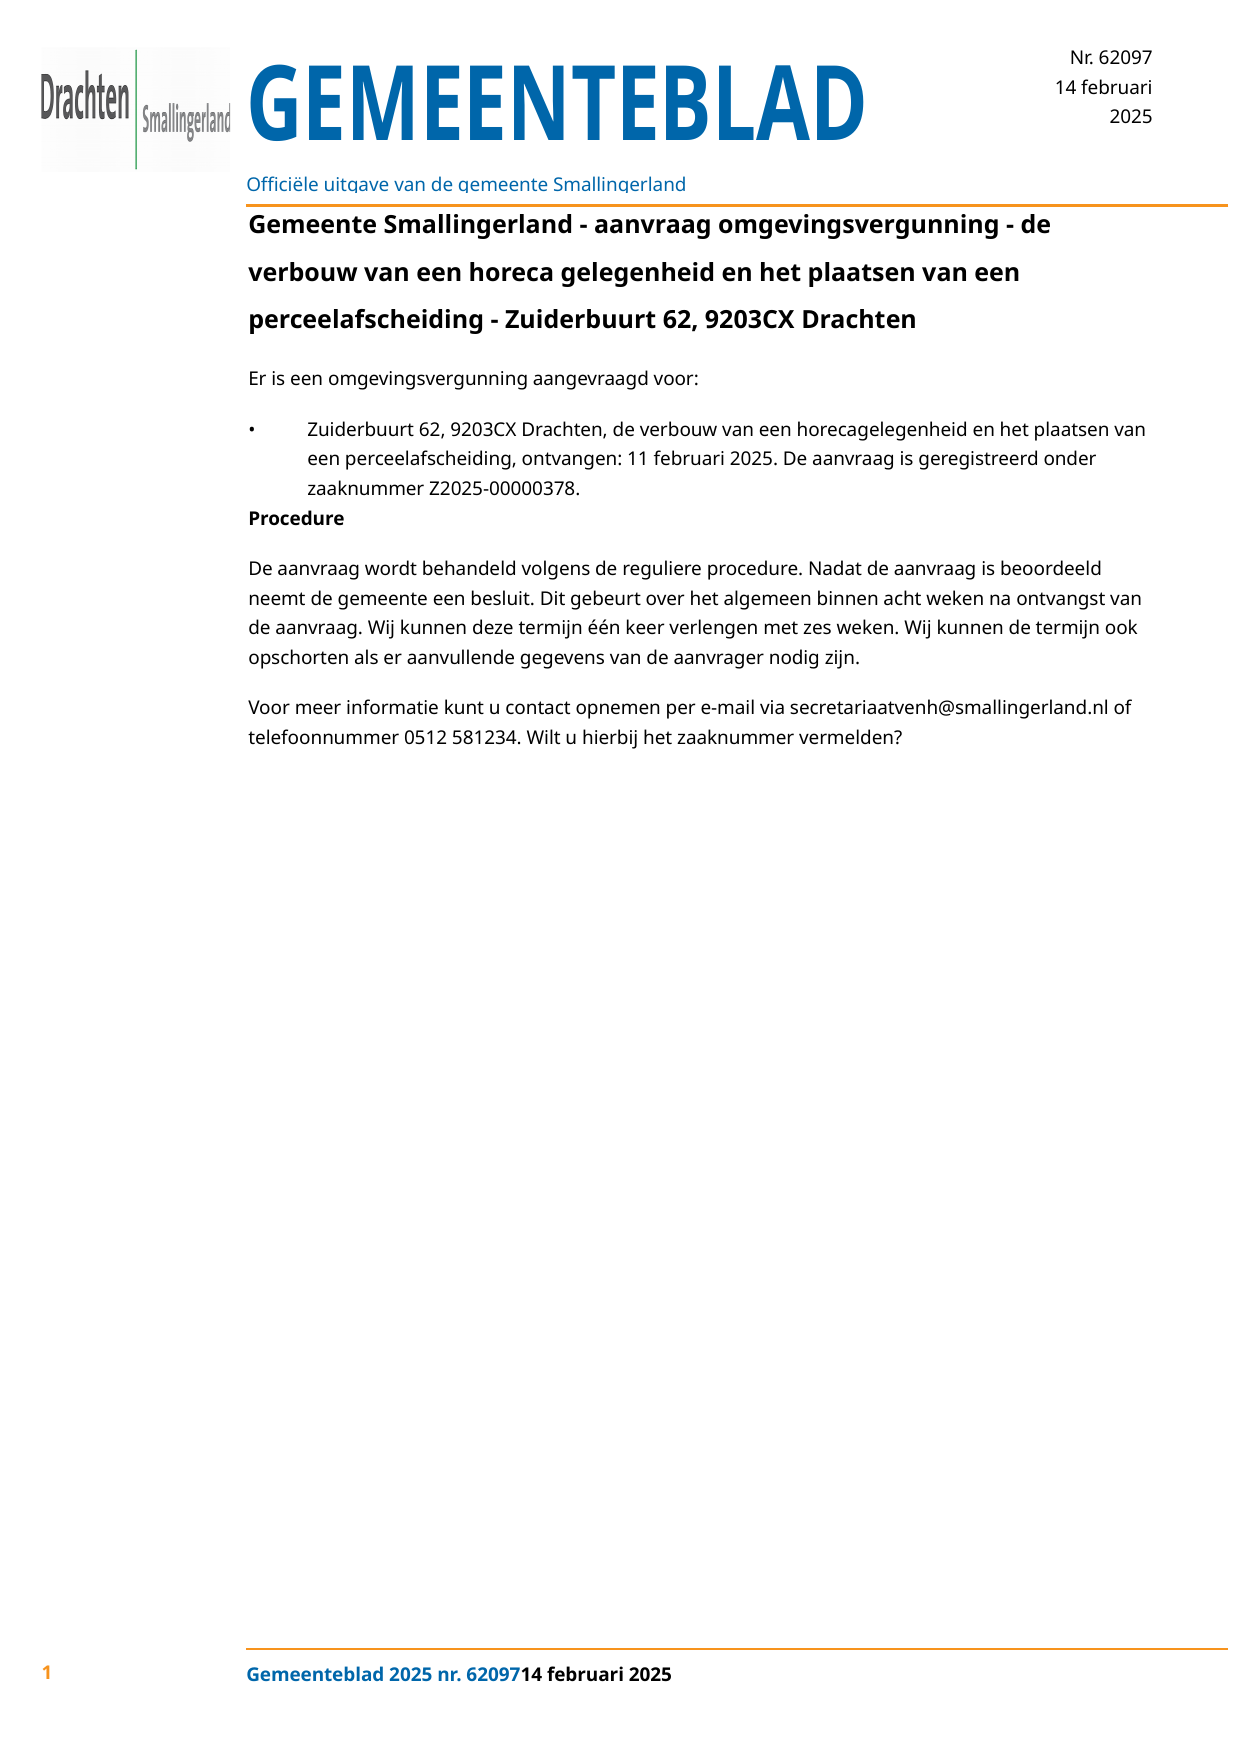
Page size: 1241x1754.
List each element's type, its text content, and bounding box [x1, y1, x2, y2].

text Voor meer informatie kunt u contact opnemen per e-mail via secretariaatvenh@smallingerland.nl of telefoonnummer 0512 581234. Wilt u hierbij het zaaknummer vermelden? [248, 694, 1152, 749]
text Er is een omgevingsvergunning aangevraagd voor: [248, 366, 1152, 391]
text De aanvraag wordt behandeld volgens de reguliere procedure. Nadat de aanvraag is beoordeeld neemt de gemeente een besluit. Dit gebeurt over het algemeen binnen acht weken na ontvangst van de aanvraag. Wij kunnen deze termijn één keer verlengen met zes weken. Wij kunnen de termijn ook opschorten als er aanvullende gegevens van de aanvrager nodig zijn. [248, 555, 1152, 669]
text Gemeente Smallingerland - aanvraag omgevingsvergunning - de verbouw van een horeca gelegenheid en het plaatsen van een perceelafscheiding - Zuiderbuurt 62, 9203CX Drachten [248, 207, 1152, 336]
list Zuiderbuurt 62, 9203CX Drachten, de verbouw van een horecagelegenheid en het plaatsen van een perceelafscheiding, ontvangen: 11 februari 2025. De aanvraag is geregistreerd onder zaaknummer Z2025-00000378. [248, 416, 1152, 501]
picture [41, 47, 231, 172]
text Procedure [248, 505, 1152, 530]
